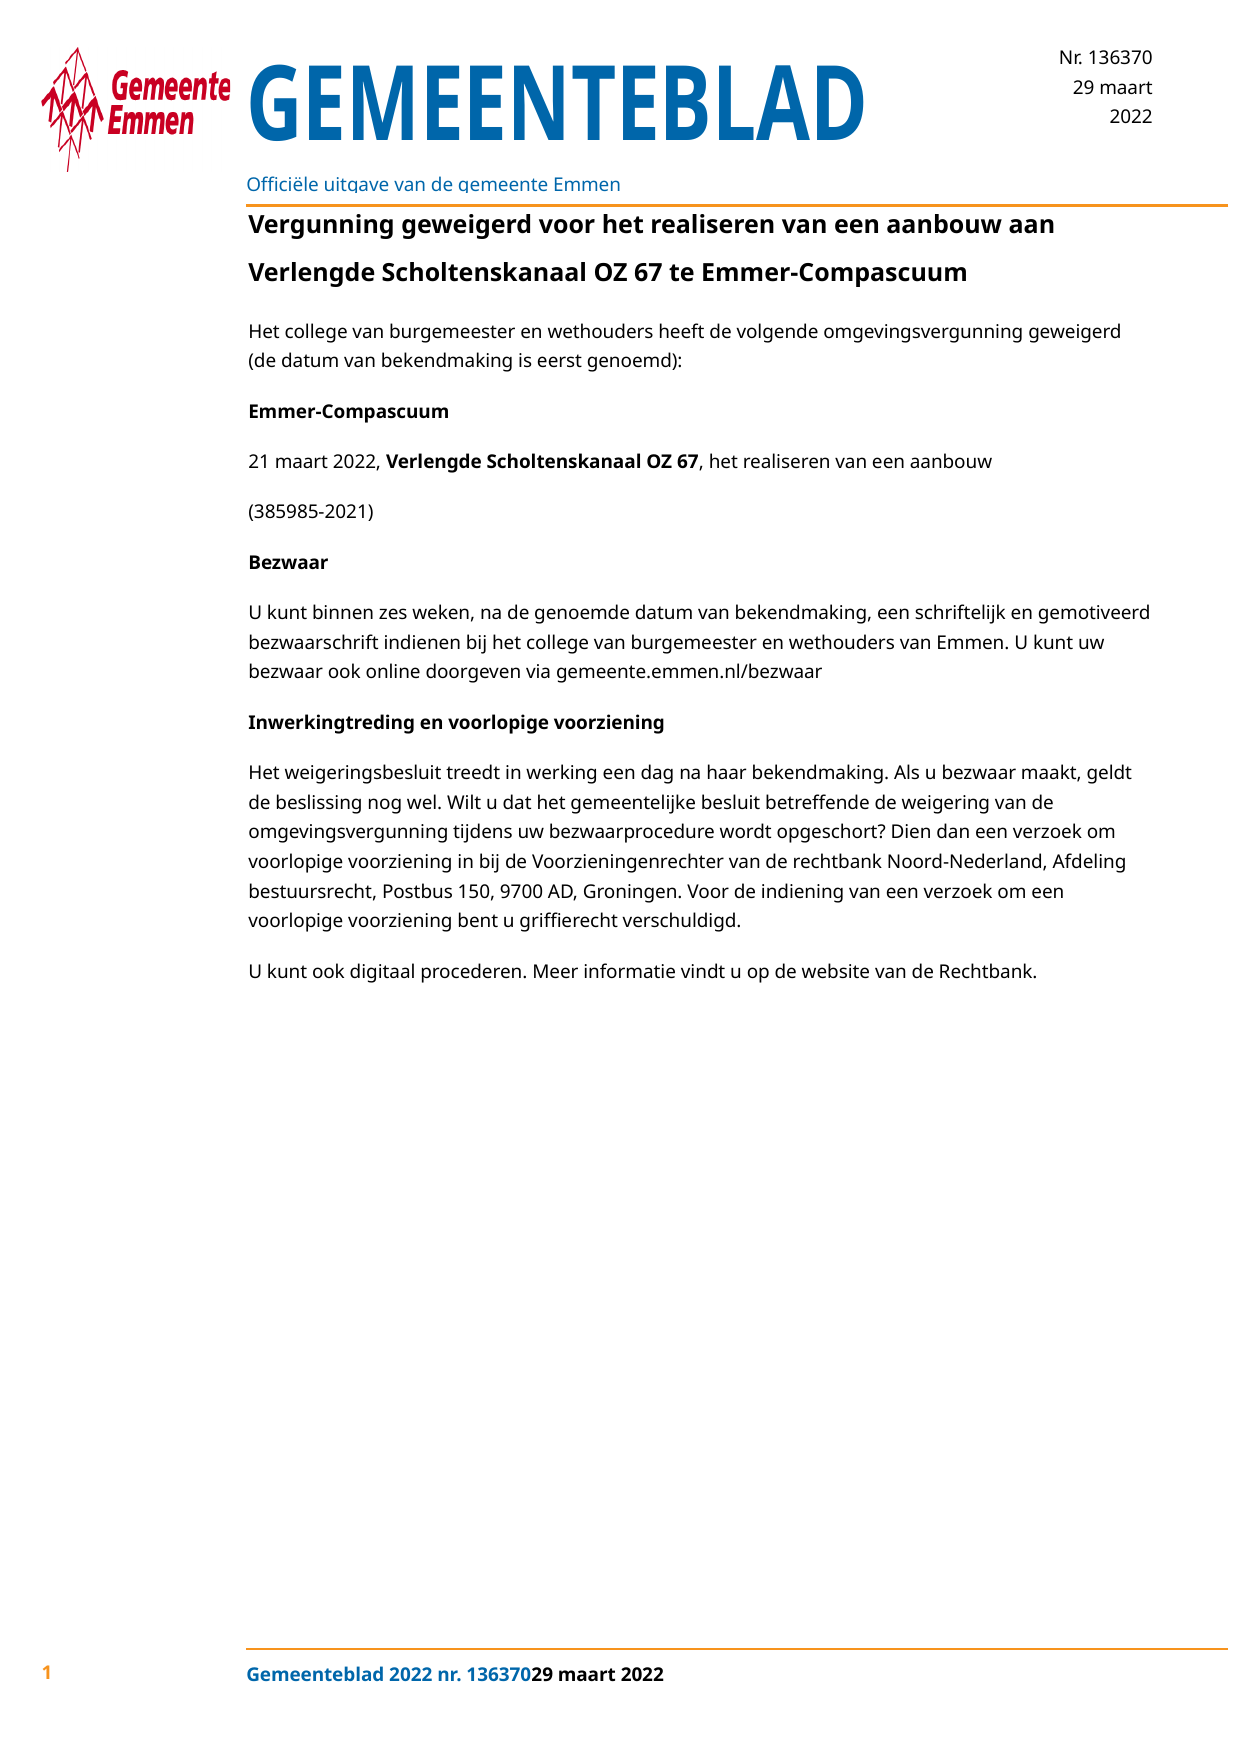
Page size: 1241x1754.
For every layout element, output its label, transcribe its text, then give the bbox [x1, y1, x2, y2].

text 21 maart 2022, Verlengde Scholtenskanaal OZ 67, het realiseren van een aanbouw [248, 448, 1152, 474]
text U kunt binnen zes weken, na de genoemde datum van bekendmaking, een schriftelijk en gemotiveerd bezwaarschrift indienen bij het college van burgemeester en wethouders van Emmen. U kunt uw bezwaar ook online doorgeven via gemeente.emmen.nl/bezwaar [248, 599, 1152, 684]
text Inwerkingtreding en voorlopige voorziening [248, 709, 1152, 735]
text U kunt ook digitaal procederen. Meer informatie vindt u op de website van de Rechtbank. [248, 958, 1152, 984]
text Het weigeringsbesluit treedt in werking een dag na haar bekendmaking. Als u bezwaar maakt, geldt de beslissing nog wel. Wilt u dat het gemeentelijke besluit betreffende de weigering van de omgevingsvergunning tijdens uw bezwaarprocedure wordt opgeschort? Dien dan een verzoek om voorlopige voorziening in bij de Voorzieningenrechter van de rechtbank Noord-Nederland, Afdeling bestuursrecht, Postbus 150, 9700 AD, Groningen. Voor de indiening van een verzoek om een voorlopige voorziening bent u griffierecht verschuldigd. [248, 759, 1152, 933]
text Het college van burgemeester en wethouders heeft de volgende omgevingsvergunning geweigerd (de datum van bekendmaking is eerst genoemd): [248, 318, 1152, 373]
picture [41, 47, 231, 172]
text Bezwaar [248, 549, 1152, 575]
text (385985-2021) [248, 499, 1152, 524]
text Emmer-Compascuum [248, 398, 1152, 424]
text Vergunning geweigerd voor het realiseren van een aanbouw aan Verlengde Scholtenskanaal OZ 67 te Emmer-Compascuum [248, 207, 1152, 288]
